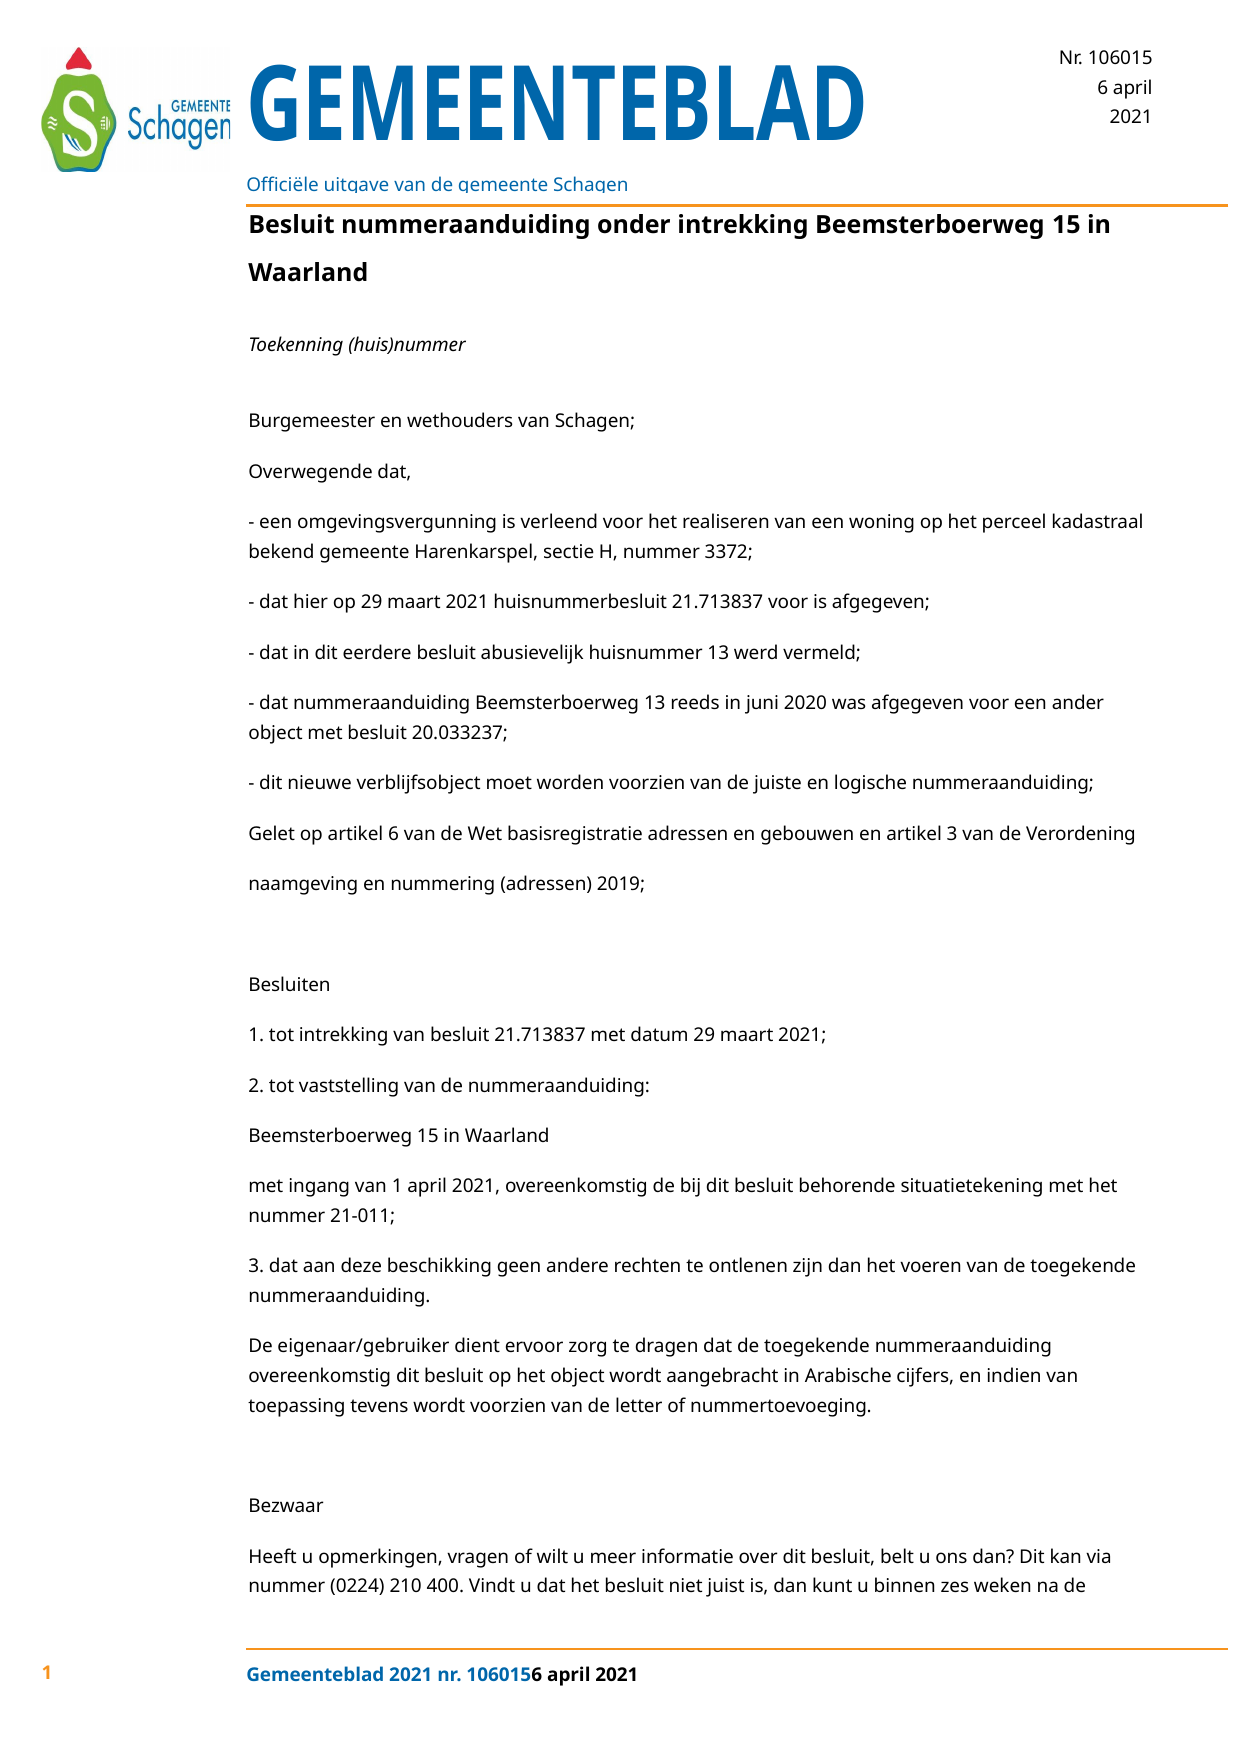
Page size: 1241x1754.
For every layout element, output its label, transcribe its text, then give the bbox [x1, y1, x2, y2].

text - dit nieuwe verblijfsobject moet worden voorzien van de juiste en logische nummeraanduiding; [248, 769, 1152, 795]
text - dat hier op 29 maart 2021 huisnummerbesluit 21.713837 voor is afgegeven; [248, 588, 1152, 614]
text De eigenaar/gebruiker dient ervoor zorg te dragen dat de toegekende nummeraanduiding overeenkomstig dit besluit op het object wordt aangebracht in Arabische cijfers, en indien van toepassing tevens wordt voorzien van de letter of nummertoevoeging. [248, 1333, 1152, 1417]
text Bezwaar [248, 1493, 1152, 1518]
text - dat in dit eerdere besluit abusievelijk huisnummer 13 werd vermeld; [248, 639, 1152, 664]
text 1. tot intrekking van besluit 21.713837 met datum 29 maart 2021; [248, 1021, 1152, 1047]
text 3. dat aan deze beschikking geen andere rechten te ontlenen zijn dan het voeren van de toegekende nummeraanduiding. [248, 1253, 1152, 1308]
text Overwegende dat, [248, 458, 1152, 484]
text Toekenning (huis)nummer [248, 331, 1152, 357]
text naamgeving en nummering (adressen) 2019; [248, 870, 1152, 896]
text Besluit nummeraanduiding onder intrekking Beemsterboerweg 15 in Waarland [248, 207, 1152, 288]
text Burgemeester en wethouders van Schagen; [248, 408, 1152, 433]
text met ingang van 1 april 2021, overeenkomstig de bij dit besluit behorende situatietekening met het nummer 21-011; [248, 1173, 1152, 1228]
text Besluiten [248, 971, 1152, 997]
picture [41, 47, 231, 172]
text Heeft u opmerkingen, vragen of wilt u meer informatie over dit besluit, belt u ons dan? Dit kan via nummer (0224) 210 400. Vindt u dat het besluit niet juist is, dan kunt u binnen zes weken na de [248, 1543, 1152, 1598]
text - een omgevingsvergunning is verleend voor het realiseren van een woning op het perceel kadastraal bekend gemeente Harenkarspel, sectie H, nummer 3372; [248, 508, 1152, 564]
text Beemsterboerweg 15 in Waarland [248, 1122, 1152, 1148]
text 2. tot vaststelling van de nummeraanduiding: [248, 1072, 1152, 1097]
text Gelet op artikel 6 van de Wet basisregistratie adressen en gebouwen en artikel 3 van de Verordening [248, 820, 1152, 845]
text - dat nummeraanduiding Beemsterboerweg 13 reeds in juni 2020 was afgegeven voor een ander object met besluit 20.033237; [248, 689, 1152, 744]
